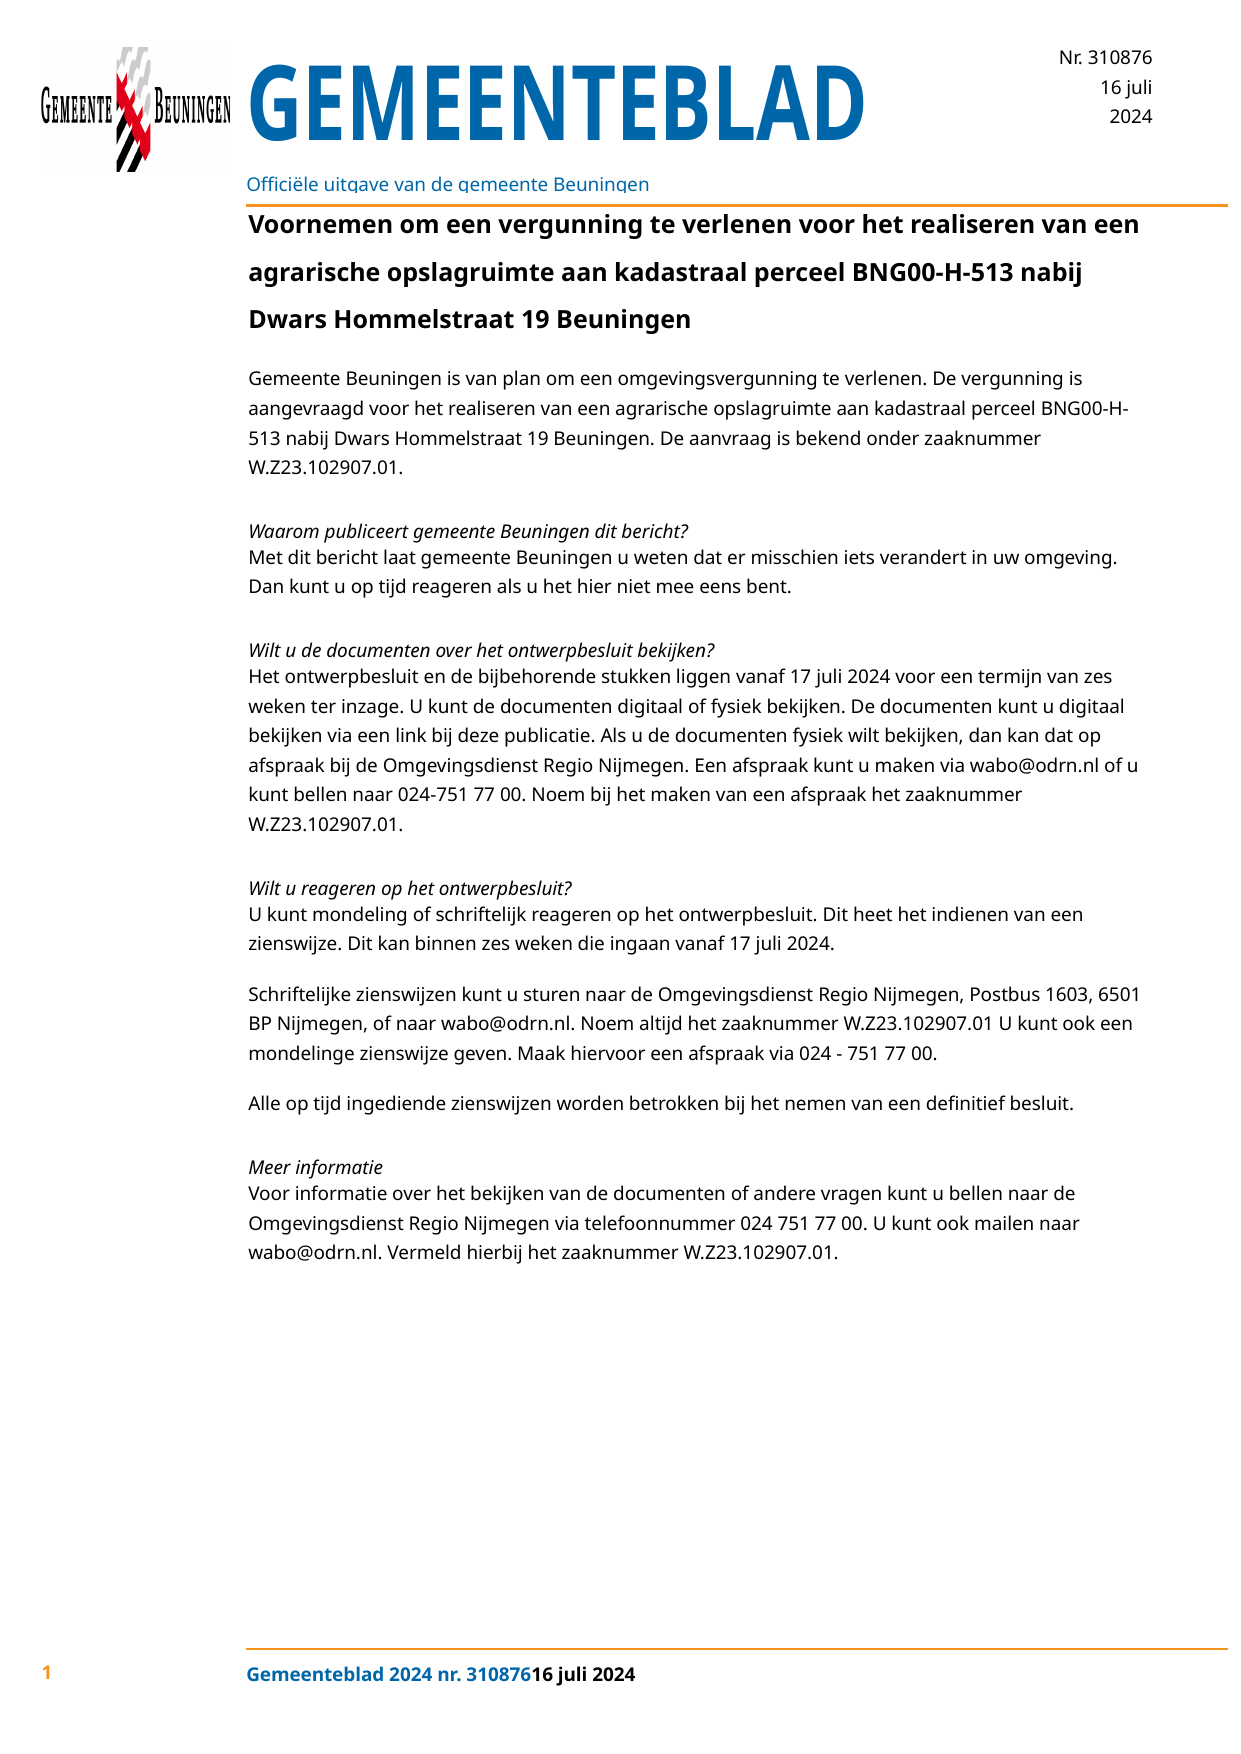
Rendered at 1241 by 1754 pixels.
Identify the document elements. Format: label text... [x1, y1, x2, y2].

text Alle op tijd ingediende zienswijzen worden betrokken bij het nemen van een definitief besluit. [248, 1090, 1152, 1116]
text Wilt u reageren op het ontwerpbesluit? [248, 875, 1152, 901]
text Waarom publiceert gemeente Beuningen dit bericht? [248, 518, 1152, 544]
text Wilt u de documenten over het ontwerpbesluit bekijken? [248, 637, 1152, 663]
text Gemeente Beuningen is van plan om een omgevingsvergunning te verlenen. De vergunning is aangevraagd voor het realiseren van een agrarische opslagruimte aan kadastraal perceel BNG00-H-513 nabij Dwars Hommelstraat 19 Beuningen. De aanvraag is bekend onder zaaknummer W.Z23.102907.01. [248, 366, 1152, 480]
text U kunt mondeling of schriftelijk reageren op het ontwerpbesluit. Dit heet het indienen van een zienswijze. Dit kan binnen zes weken die ingaan vanaf 17 juli 2024. [248, 901, 1152, 956]
text Meer informatie [248, 1154, 1152, 1180]
text Voor informatie over het bekijken van de documenten of andere vragen kunt u bellen naar de Omgevingsdienst Regio Nijmegen via telefoonnummer 024 751 77 00. U kunt ook mailen naar wabo@odrn.nl. Vermeld hierbij het zaaknummer W.Z23.102907.01. [248, 1180, 1152, 1265]
text Schriftelijke zienswijzen kunt u sturen naar de Omgevingsdienst Regio Nijmegen, Postbus 1603, 6501 BP Nijmegen, of naar wabo@odrn.nl. Noem altijd het zaaknummer W.Z23.102907.01 U kunt ook een mondelinge zienswijze geven. Maak hiervoor een afspraak via 024 - 751 77 00. [248, 981, 1152, 1066]
text Voornemen om een vergunning te verlenen voor het realiseren van een agrarische opslagruimte aan kadastraal perceel BNG00-H-513 nabij Dwars Hommelstraat 19 Beuningen [248, 207, 1152, 336]
text Met dit bericht laat gemeente Beuningen u weten dat er misschien iets verandert in uw omgeving. Dan kunt u op tijd reageren als u het hier niet mee eens bent. [248, 544, 1152, 599]
text Het ontwerpbesluit en de bijbehorende stukken liggen vanaf 17 juli 2024 voor een termijn van zes weken ter inzage. U kunt de documenten digitaal of fysiek bekijken. De documenten kunt u digitaal bekijken via een link bij deze publicatie. Als u de documenten fysiek wilt bekijken, dan kan dat op afspraak bij de Omgevingsdienst Regio Nijmegen. Een afspraak kunt u maken via wabo@odrn.nl of u kunt bellen naar 024-751 77 00. Noem bij het maken van een afspraak het zaaknummer W.Z23.102907.01. [248, 663, 1152, 837]
picture [41, 47, 231, 172]
